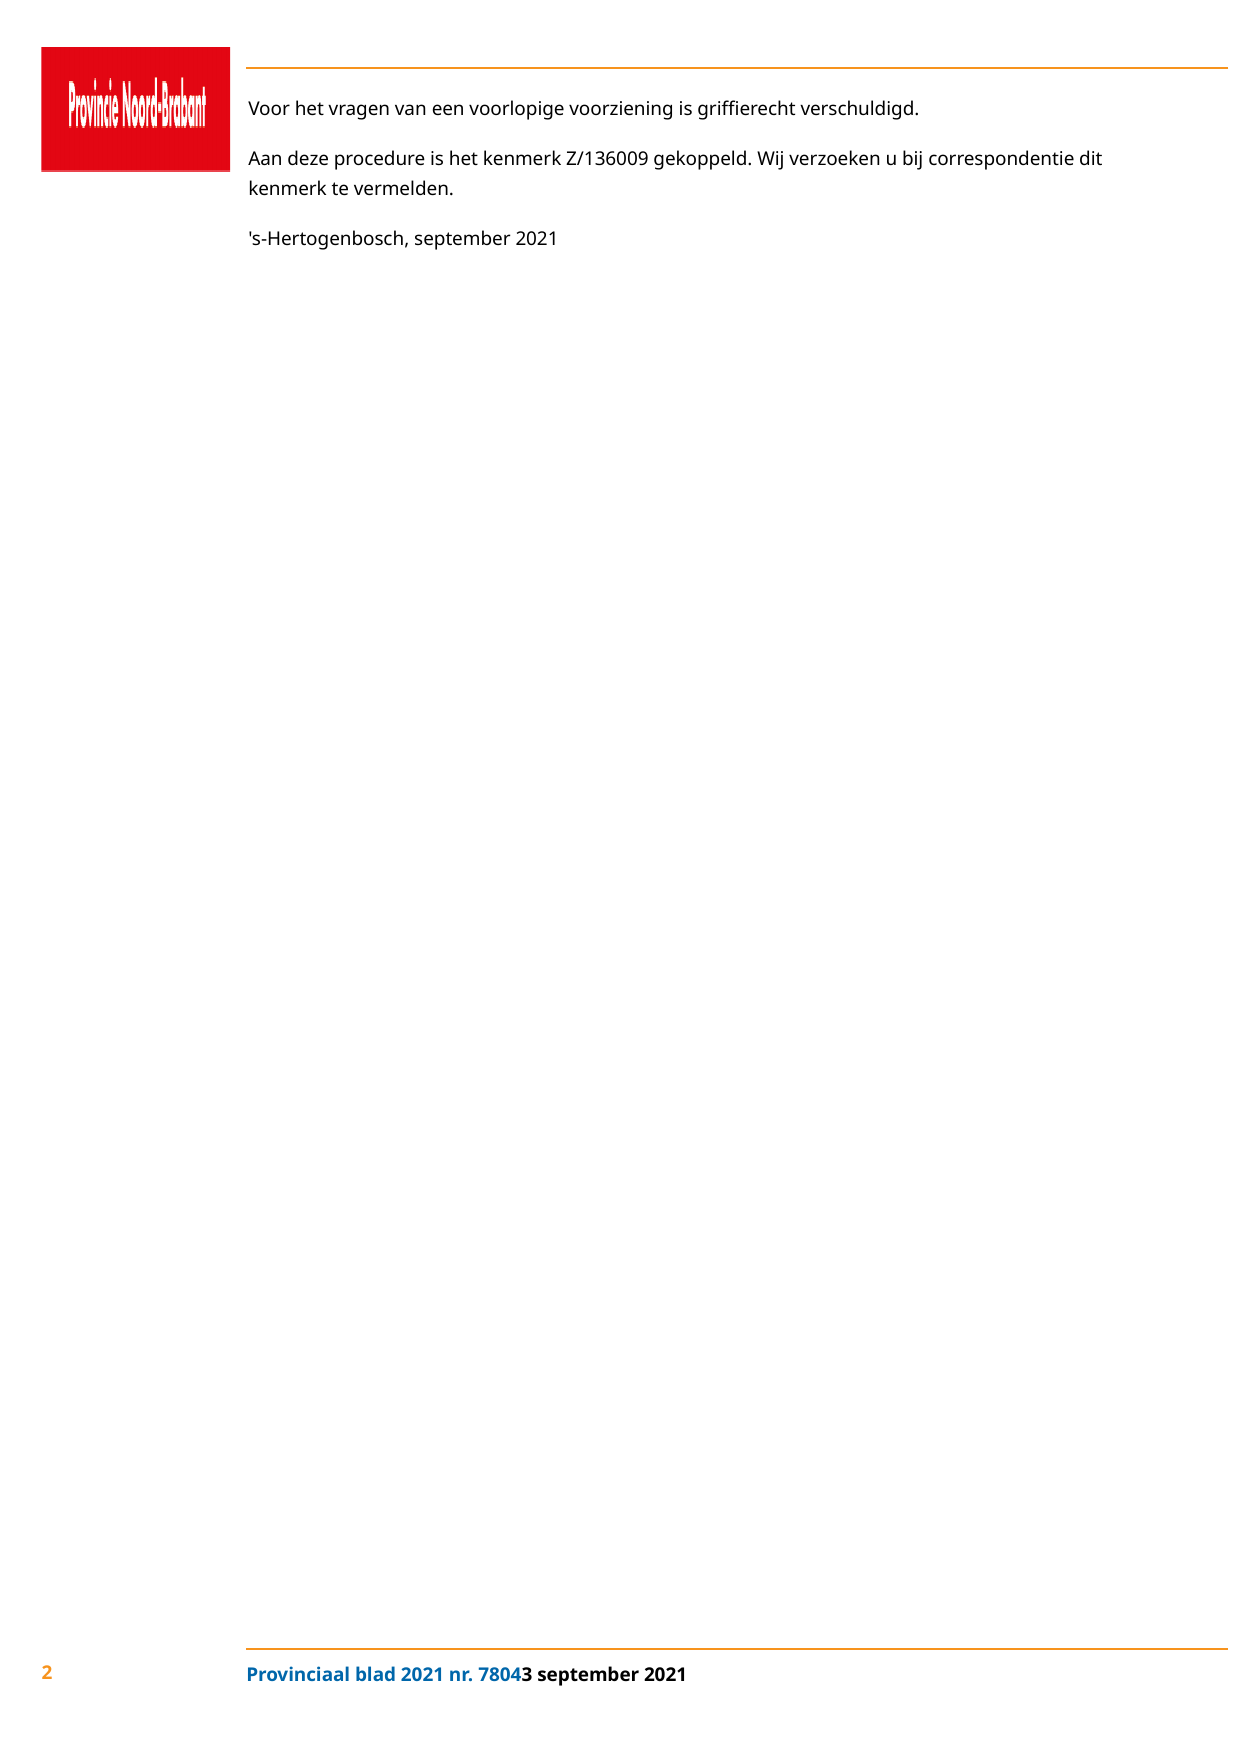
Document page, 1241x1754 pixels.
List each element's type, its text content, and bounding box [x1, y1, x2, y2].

picture [41, 47, 231, 172]
text 's-Hertogenbosch, september 2021 [248, 225, 1152, 251]
text Aan deze procedure is het kenmerk Z/136009 gekoppeld. Wij verzoeken u bij correspondentie dit kenmerk te vermelden. [248, 145, 1152, 201]
text Voor het vragen van een voorlopige voorziening is griffierecht verschuldigd. [248, 95, 1152, 121]
